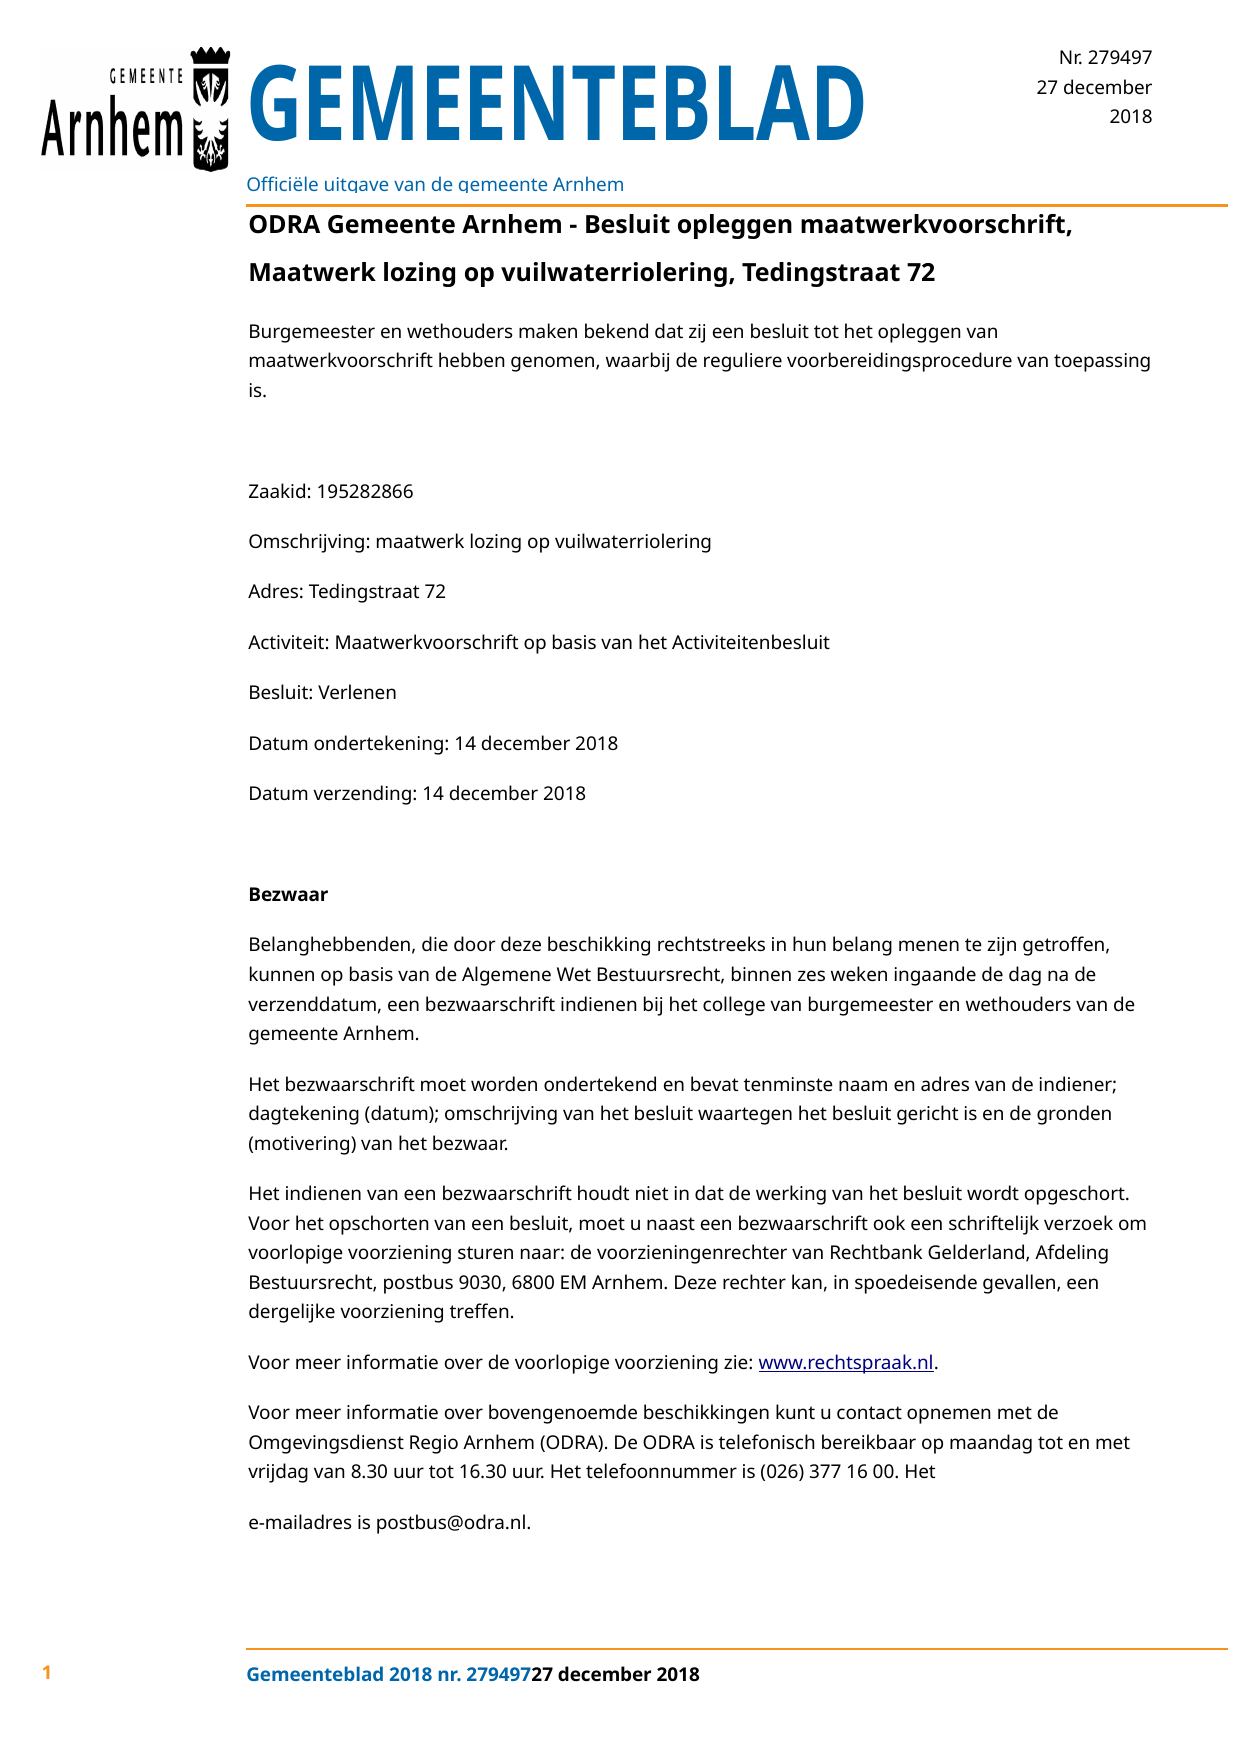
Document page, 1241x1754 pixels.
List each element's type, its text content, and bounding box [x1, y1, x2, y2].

picture [41, 47, 231, 172]
text ODRA Gemeente Arnhem - Besluit opleggen maatwerkvoorschrift, Maatwerk lozing op vuilwaterriolering, Tedingstraat 72 [248, 207, 1152, 288]
text Besluit: Verlenen [248, 679, 1152, 705]
text Datum ondertekening: 14 december 2018 [248, 730, 1152, 756]
text Het bezwaarschrift moet worden ondertekend en bevat tenminste naam en adres van de indiener; dagtekening (datum); omschrijving van het besluit waartegen het besluit gericht is en de gronden (motivering) van het bezwaar. [248, 1071, 1152, 1156]
text Activiteit: Maatwerkvoorschrift op basis van het Activiteitenbesluit [248, 629, 1152, 655]
text Burgemeester en wethouders maken bekend dat zij een besluit tot het opleggen van maatwerkvoorschrift hebben genomen, waarbij de reguliere voorbereidingsprocedure van toepassing is. [248, 318, 1152, 403]
text Zaakid: 195282866 [248, 478, 1152, 504]
text Belanghebbenden, die door deze beschikking rechtstreeks in hun belang menen te zijn getroffen, kunnen op basis van de Algemene Wet Bestuursrecht, binnen zes weken ingaande de dag na de verzenddatum, een bezwaarschrift indienen bij het college van burgemeester en wethouders van de gemeente Arnhem. [248, 932, 1152, 1046]
text Bezwaar [248, 881, 1152, 907]
text Voor meer informatie over de voorlopige voorziening zie: www.rechtspraak.nl. [248, 1349, 1152, 1375]
text Datum verzending: 14 december 2018 [248, 780, 1152, 806]
text Het indienen van een bezwaarschrift houdt niet in dat de werking van het besluit wordt opgeschort. Voor het opschorten van een besluit, moet u naast een bezwaarschrift ook een schriftelijk verzoek om voorlopige voorziening sturen naar: de voorzieningenrechter van Rechtbank Gelderland, Afdeling Bestuursrecht, postbus 9030, 6800 EM Arnhem. Deze rechter kan, in spoedeisende gevallen, een dergelijke voorziening treffen. [248, 1180, 1152, 1324]
text Voor meer informatie over bovengenoemde beschikkingen kunt u contact opnemen met de Omgevingsdienst Regio Arnhem (ODRA). De ODRA is telefonisch bereikbaar op maandag tot en met vrijdag van 8.30 uur tot 16.30 uur. Het telefoonnummer is (026) 377 16 00. Het [248, 1399, 1152, 1484]
text Adres: Tedingstraat 72 [248, 579, 1152, 604]
text Omschrijving: maatwerk lozing op vuilwaterriolering [248, 528, 1152, 554]
text e-mailadres is postbus@odra.nl. [248, 1509, 1152, 1535]
